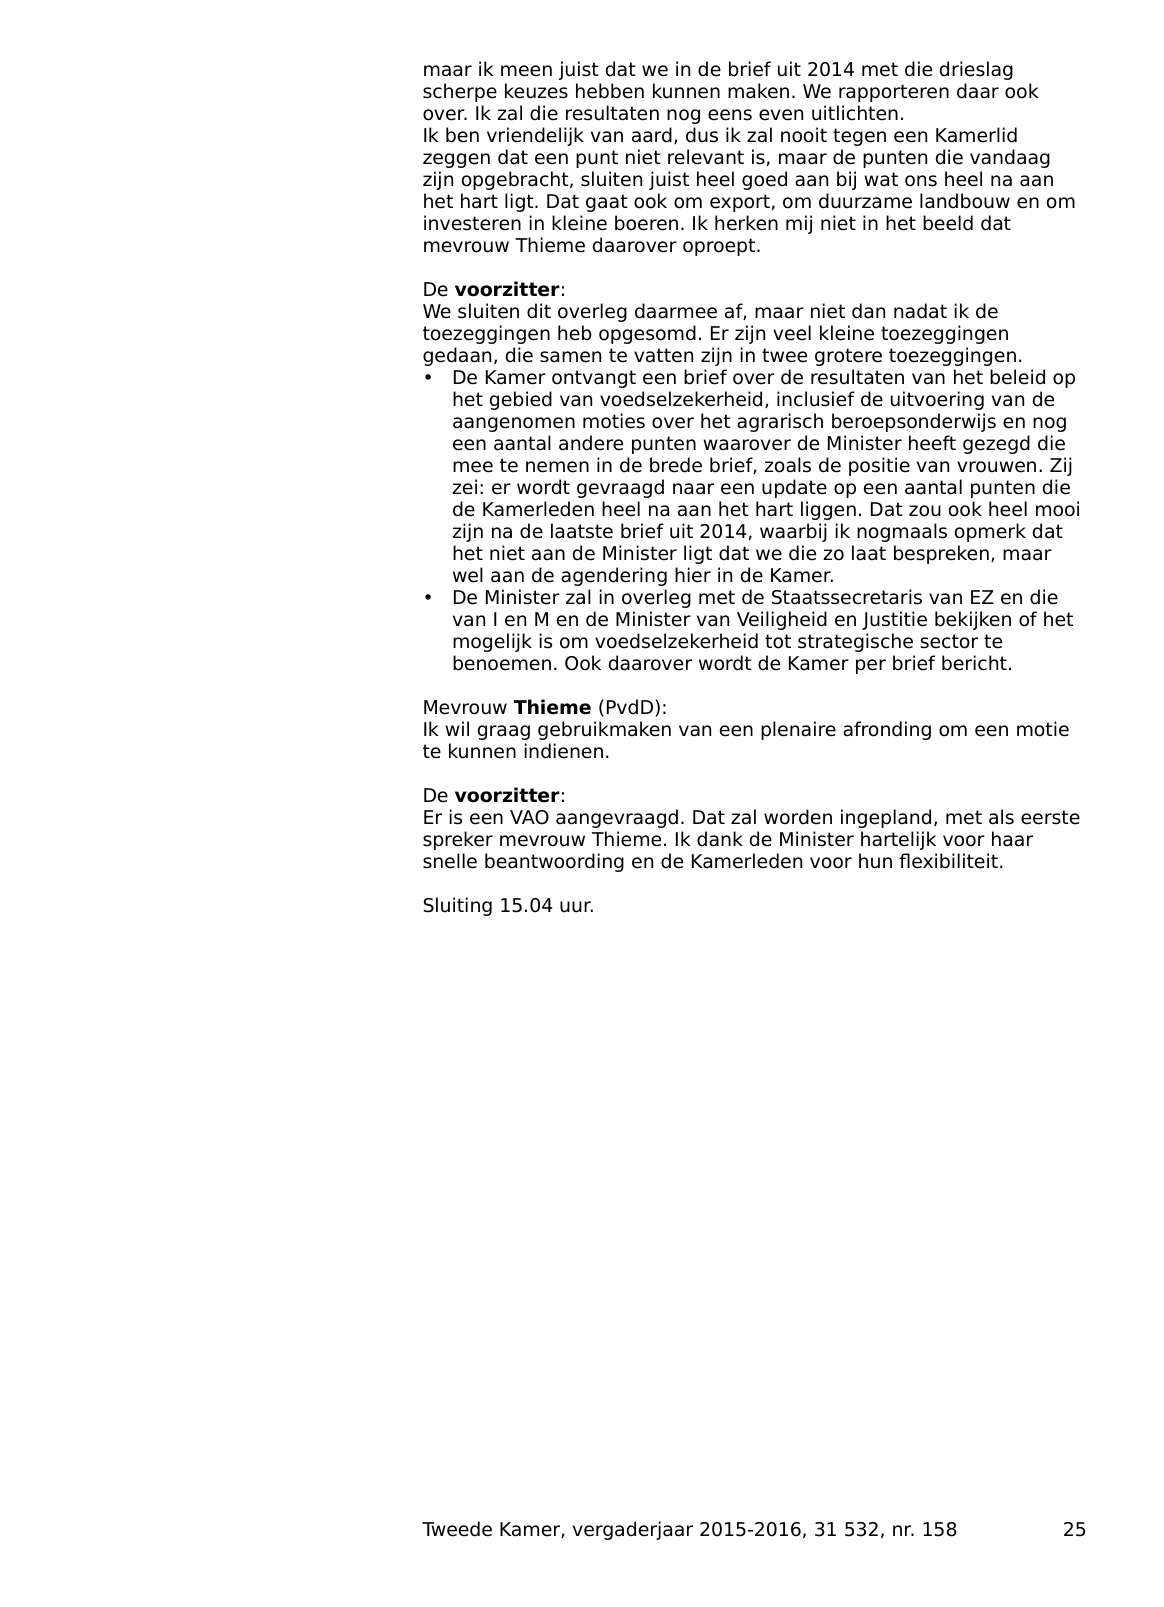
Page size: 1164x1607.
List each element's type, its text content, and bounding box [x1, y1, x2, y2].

text De voorzitter: [422, 785, 1087, 807]
text Ik ben vriendelijk van aard, dus ik zal nooit tegen een Kamerlid zeggen dat een punt niet relevant is, maar de punten die vandaag zijn opgebracht, sluiten juist heel goed aan bij wat ons heel na aan het hart ligt. Dat gaat ook om export, om duurzame landbouw en om investeren in kleine boeren. Ik herken mij niet in het beeld dat mevrouw Thieme daarover oproept. [422, 125, 1087, 257]
text We sluiten dit overleg daarmee af, maar niet dan nadat ik de toezeggingen heb opgesomd. Er zijn veel kleine toezeggingen gedaan, die samen te vatten zijn in twee grotere toezeggingen. [422, 301, 1087, 367]
text Sluiting 15.04 uur. [422, 895, 1087, 917]
text maar ik meen juist dat we in de brief uit 2014 met die drieslag scherpe keuzes hebben kunnen maken. We rapporteren daar ook over. Ik zal die resultaten nog eens even uitlichten. [422, 59, 1087, 125]
text • De Kamer ontvangt een brief over de resultaten van het beleid op het gebied van voedselzekerheid, inclusief de uitvoering van de aangenomen moties over het agrarisch beroepsonderwijs en nog een aantal andere punten waarover de Minister heeft gezegd die mee te nemen in de brede brief, zoals de positie van vrouwen. Zij zei: er wordt gevraagd naar een update op een aantal punten die de Kamerleden heel na aan het hart liggen. Dat zou ook heel mooi zijn na de laatste brief uit 2014, waarbij ik nogmaals opmerk dat het niet aan de Minister ligt dat we die zo laat bespreken, maar wel aan de agendering hier in de Kamer. [422, 367, 1087, 587]
text Mevrouw Thieme (PvdD): [422, 697, 1087, 719]
text Er is een VAO aangevraagd. Dat zal worden ingepland, met als eerste spreker mevrouw Thieme. Ik dank de Minister hartelijk voor haar snelle beantwoording en de Kamerleden voor hun flexibiliteit. [422, 807, 1087, 873]
text De voorzitter: [422, 279, 1087, 301]
text Ik wil graag gebruikmaken van een plenaire afronding om een motie te kunnen indienen. [422, 719, 1087, 763]
text • De Minister zal in overleg met de Staatssecretaris van EZ en die van I en M en de Minister van Veiligheid en Justitie bekijken of het mogelijk is om voedselzekerheid tot strategische sector te benoemen. Ook daarover wordt de Kamer per brief bericht. [422, 587, 1087, 675]
